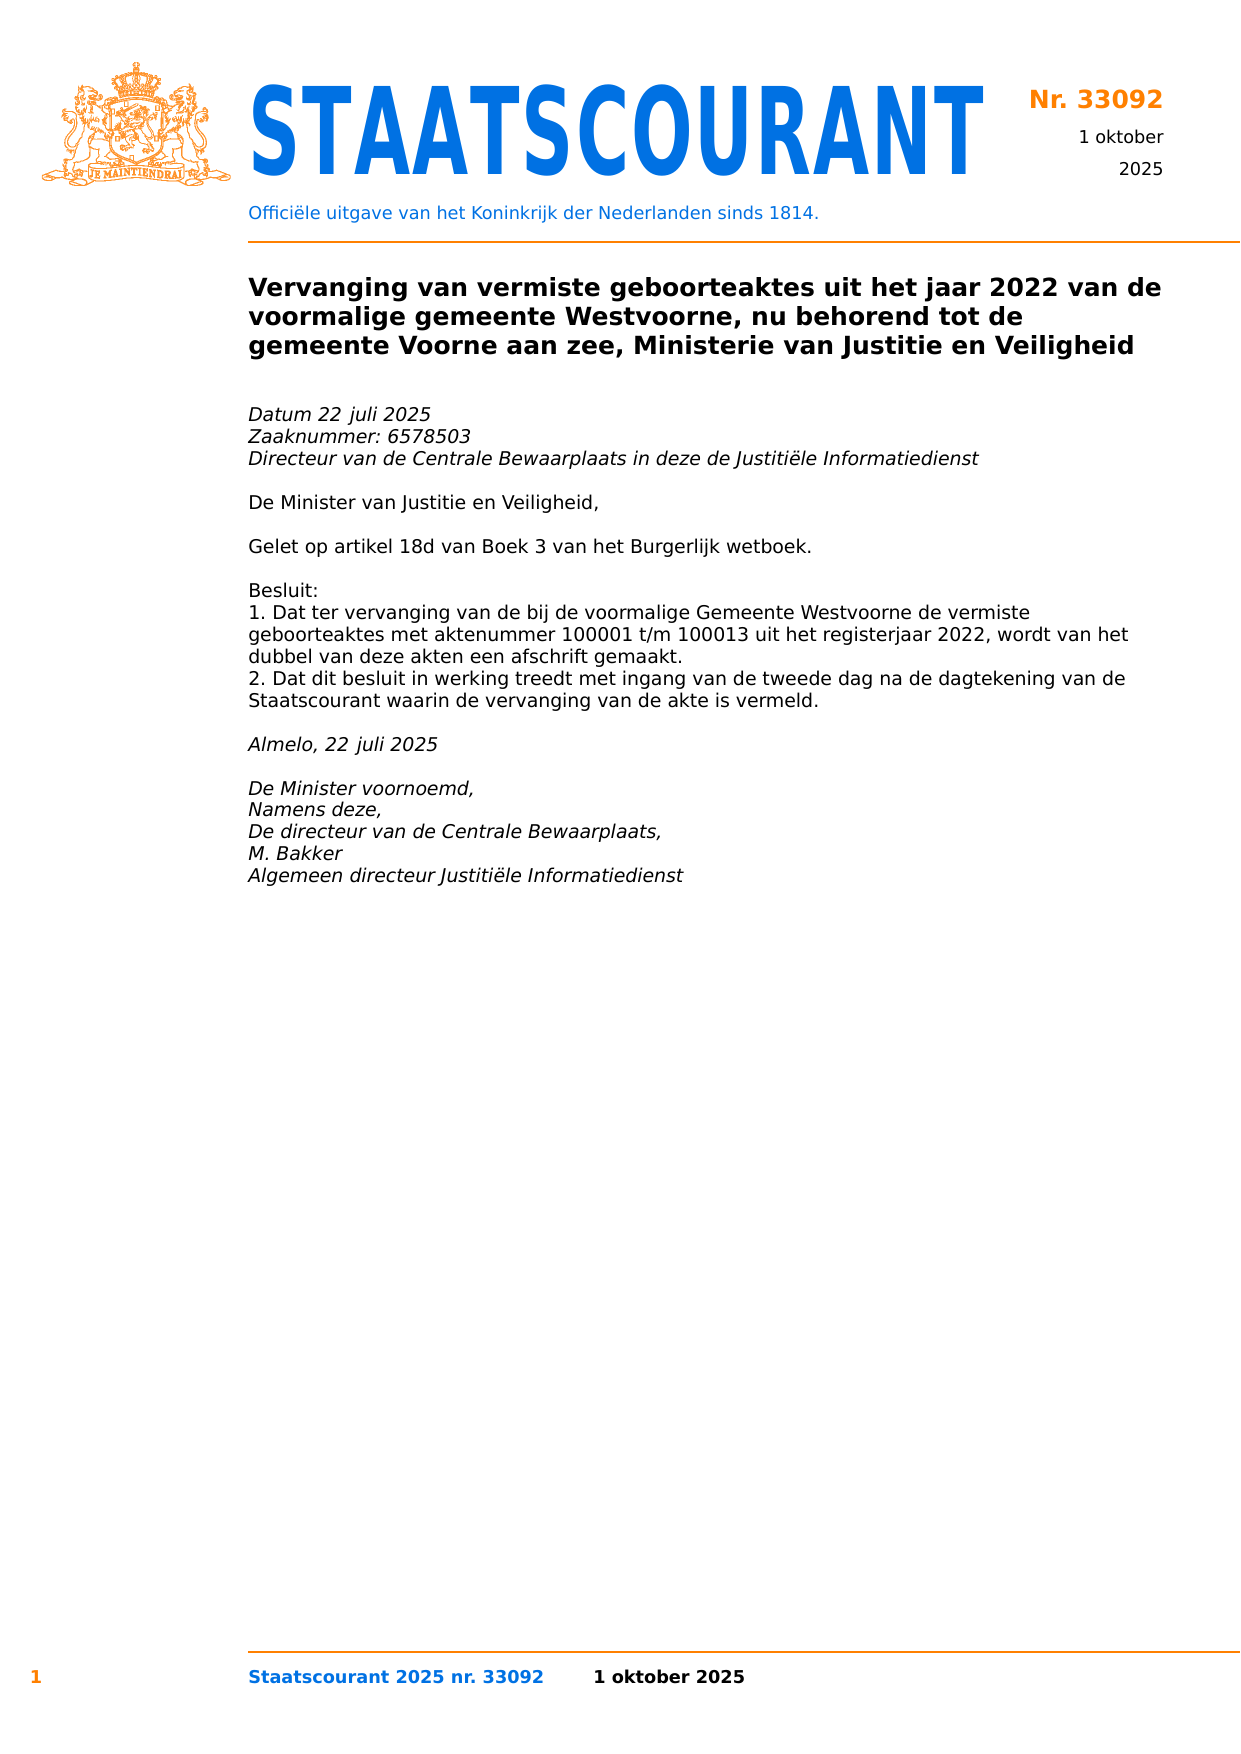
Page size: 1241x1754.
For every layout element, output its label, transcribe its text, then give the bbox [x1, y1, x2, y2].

text De Minister voornoemd, Namens deze, De directeur van de Centrale Bewaarplaats, M. Bakker Algemeen directeur Justitiële Informatiedienst [248, 777, 1163, 887]
text Zaaknummer: 6578503 [248, 426, 1163, 448]
text Directeur van de Centrale Bewaarplaats in deze de Justitiële Informatiedienst [248, 448, 1163, 470]
table_header STAATSCOURANT [248, 62, 998, 203]
text 1. Dat ter vervanging van de bij de voormalige Gemeente Westvoorne de vermiste geboorteaktes met aktenummer 100001 t/m 100013 uit het registerjaar 2022, wordt van het dubbel van deze akten een afschrift gemaakt. [248, 602, 1163, 668]
subtitle Vervanging van vermiste geboorteaktes uit het jaar 2022 van de voormalige gemeente Westvoorne, nu behorend tot de gemeente Voorne aan zee, Ministerie van Justitie en Veiligheid [248, 273, 1163, 361]
text Almelo, 22 juli 2025 [248, 733, 1163, 756]
table_header [25, 62, 248, 241]
text 2. Dat dit besluit in werking treedt met ingang van de tweede dag na de dagtekening van de Staatscourant waarin de vervanging van de akte is vermeld. [248, 668, 1163, 712]
picture [41, 62, 231, 186]
text Besluit: [248, 580, 1163, 602]
table_cell 2025 [998, 153, 1240, 203]
text Gelet op artikel 18d van Boek 3 van het Burgerlijk wetboek. [248, 536, 1163, 558]
text Datum 22 juli 2025 [248, 404, 1163, 426]
text De Minister van Justitie en Veiligheid, [248, 492, 1163, 514]
table_header Nr. 33092 [998, 62, 1240, 121]
table_cell Officiële uitgave van het Koninkrijk der Nederlanden sinds 1814. [248, 203, 1240, 241]
table_cell 1 oktober [998, 121, 1240, 153]
